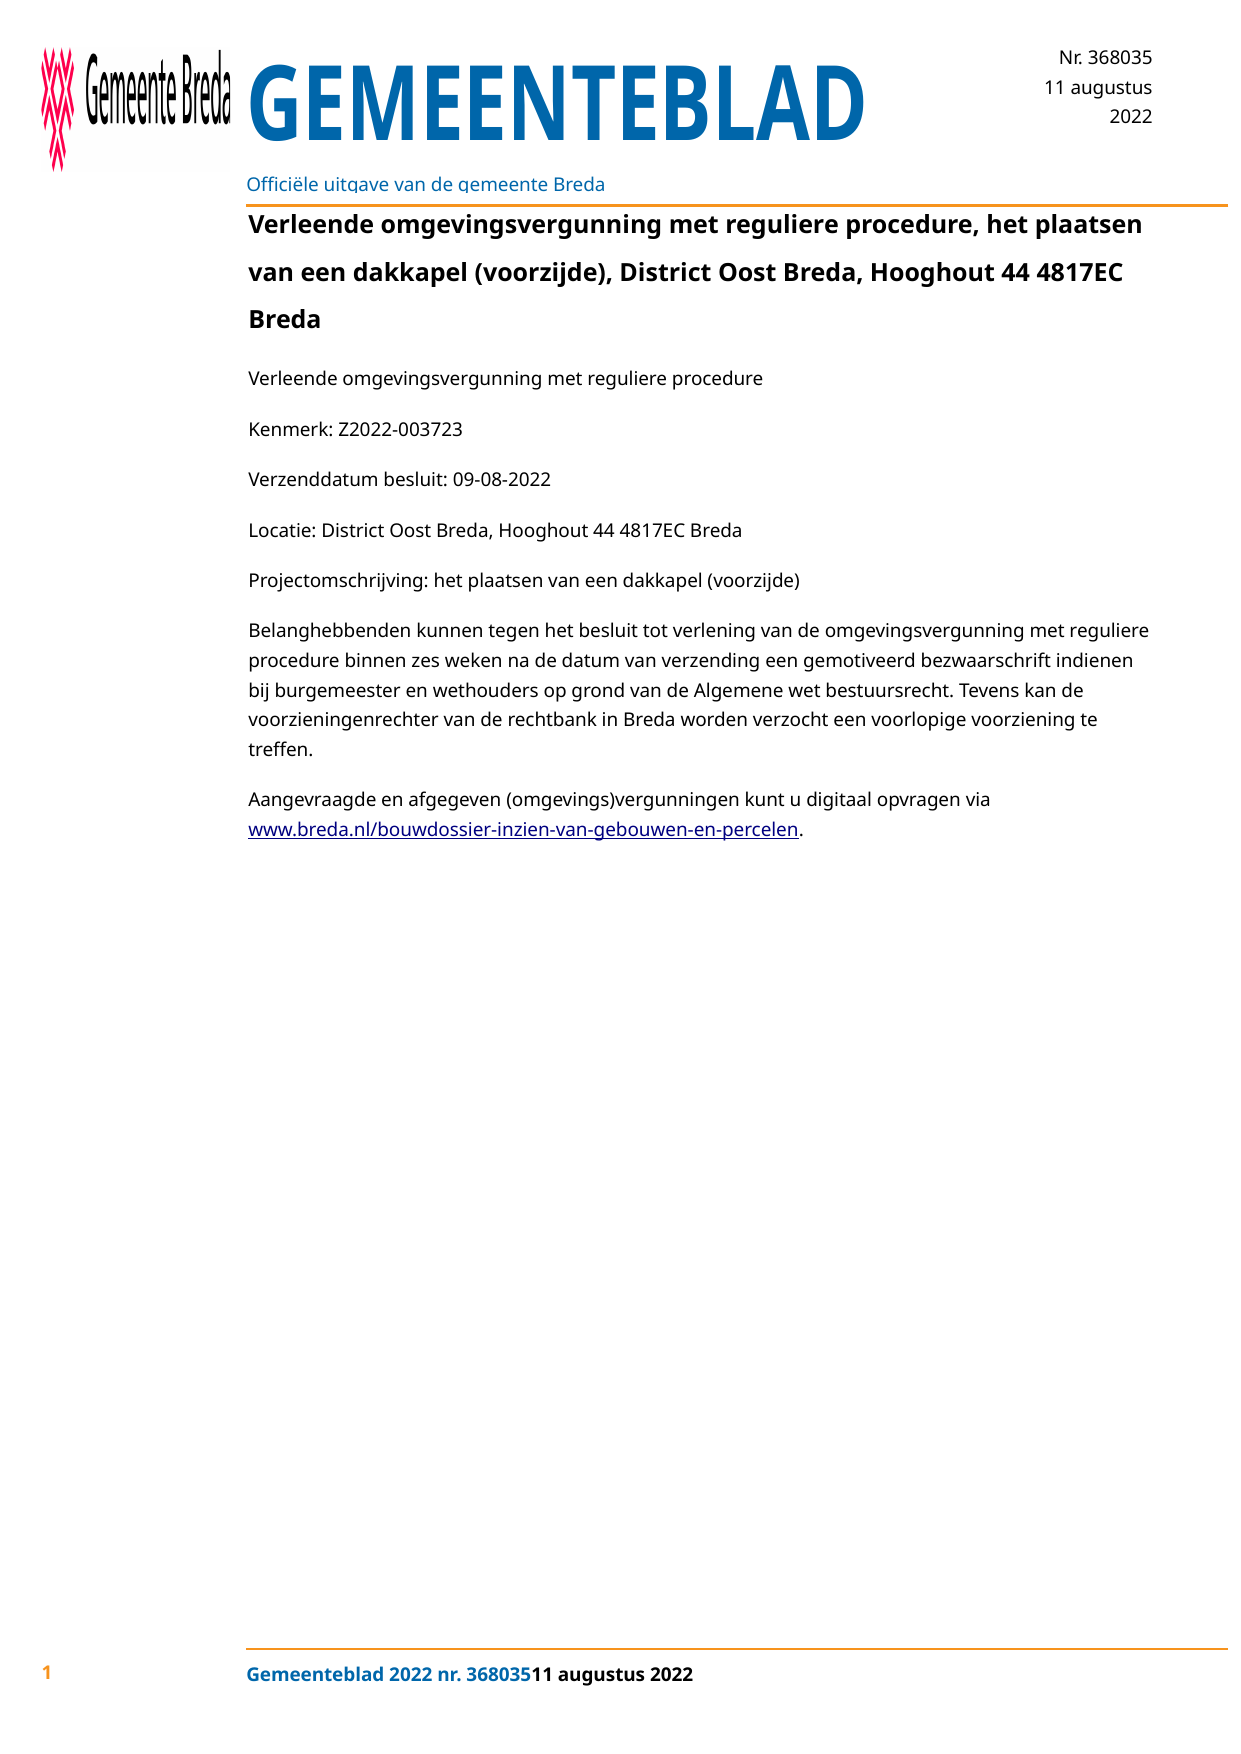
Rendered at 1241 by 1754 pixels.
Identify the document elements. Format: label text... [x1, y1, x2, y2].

text Locatie: District Oost Breda, Hooghout 44 4817EC Breda [248, 517, 1152, 542]
text Kenmerk: Z2022-003723 [248, 416, 1152, 442]
picture [41, 47, 231, 172]
text Aangevraagde en afgegeven (omgevings)vergunningen kunt u digitaal opvragen via www.breda.nl/bouwdossier-inzien-van-gebouwen-en-percelen. [248, 786, 1152, 842]
text Verzenddatum besluit: 09-08-2022 [248, 466, 1152, 492]
text Projectomschrijving: het plaatsen van een dakkapel (voorzijde) [248, 567, 1152, 593]
text Verleende omgevingsvergunning met reguliere procedure, het plaatsen van een dakkapel (voorzijde), District Oost Breda, Hooghout 44 4817EC Breda [248, 207, 1152, 336]
text Belanghebbenden kunnen tegen het besluit tot verlening van de omgevingsvergunning met reguliere procedure binnen zes weken na de datum van verzending een gemotiveerd bezwaarschrift indienen bij burgemeester en wethouders op grond van de Algemene wet bestuursrecht. Tevens kan de voorzieningenrechter van de rechtbank in Breda worden verzocht een voorlopige voorziening te treffen. [248, 618, 1152, 762]
text Verleende omgevingsvergunning met reguliere procedure [248, 366, 1152, 391]
